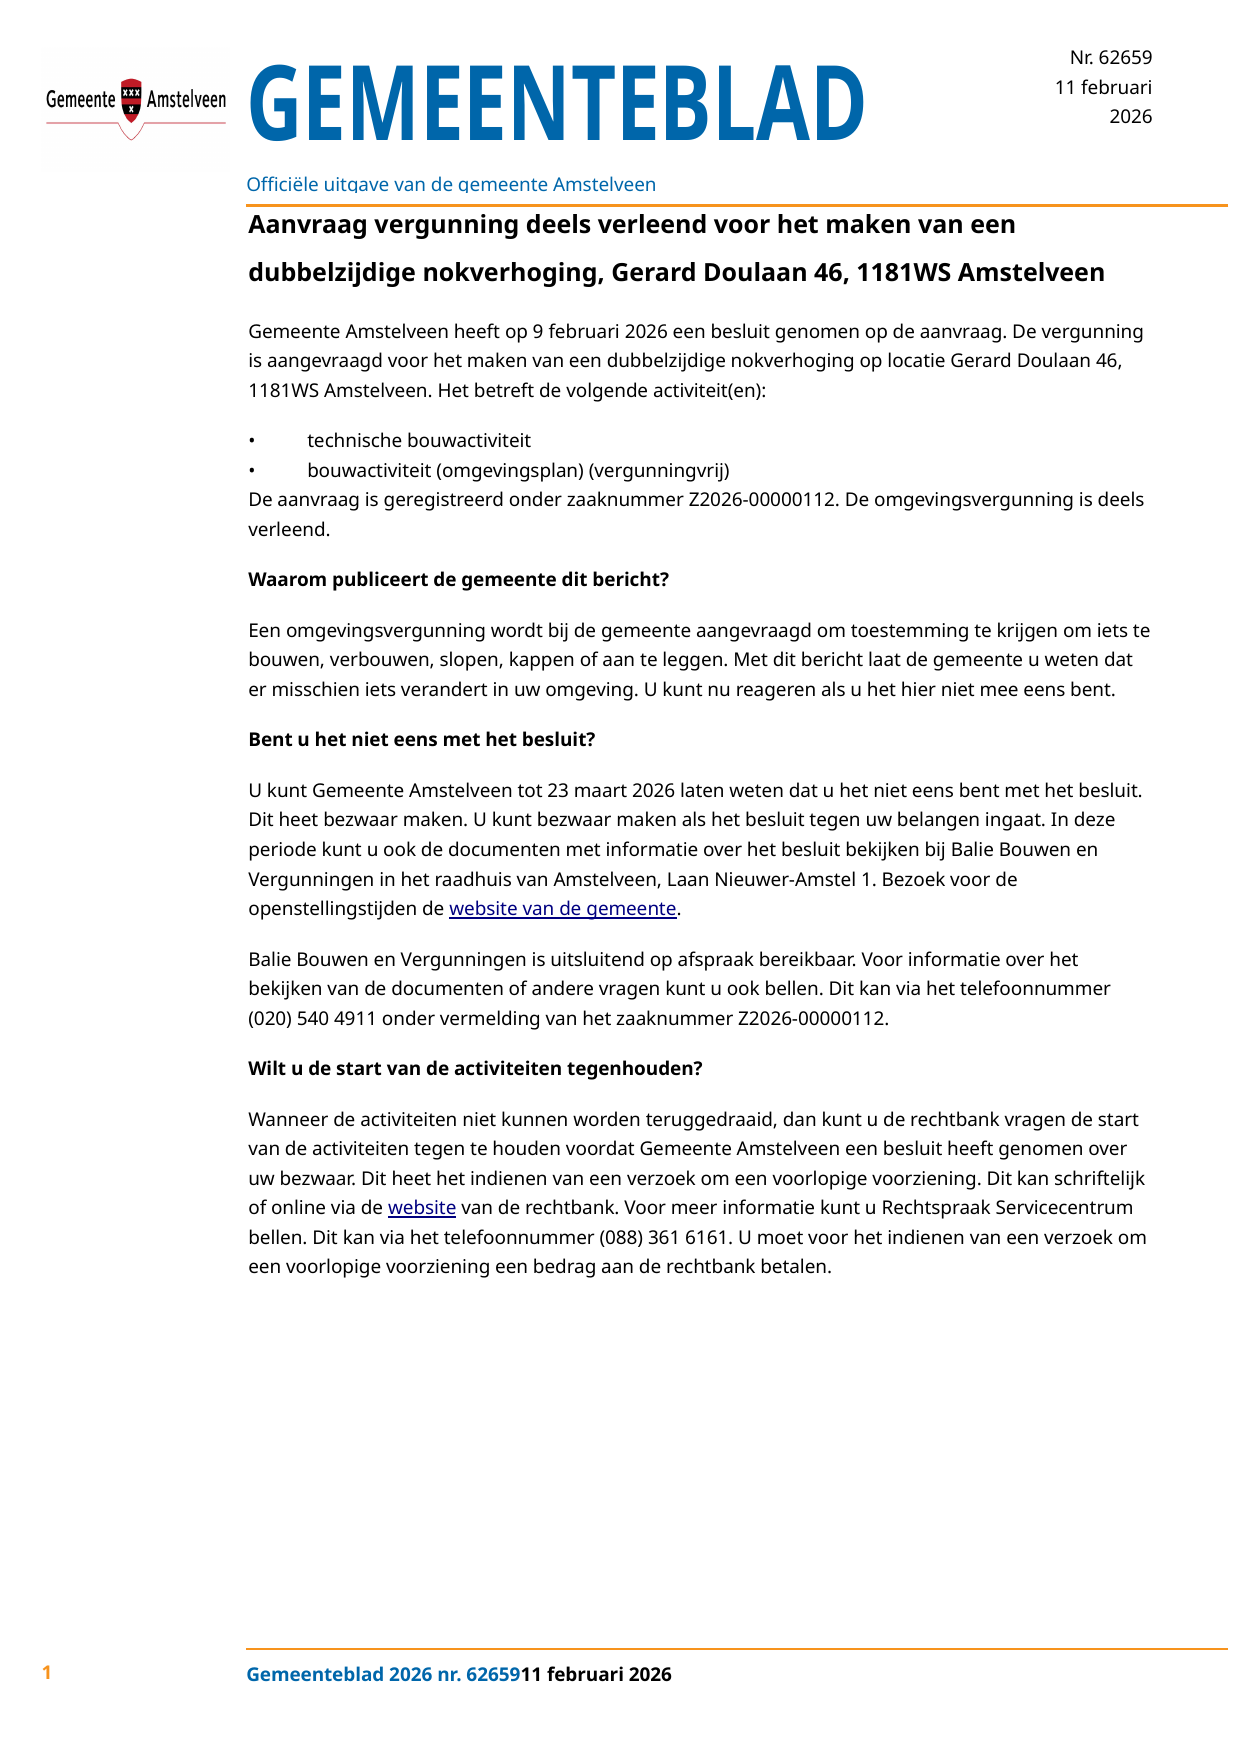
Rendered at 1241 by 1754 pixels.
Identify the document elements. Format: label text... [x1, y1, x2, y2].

text Gemeente Amstelveen heeft op 9 februari 2026 een besluit genomen op de aanvraag. De vergunning is aangevraagd voor het maken van een dubbelzijdige nokverhoging op locatie Gerard Doulaan 46, 1181WS Amstelveen. Het betreft de volgende activiteit(en): [248, 318, 1152, 403]
list bouwactiviteit (omgevingsplan) (vergunningvrij) [248, 457, 1152, 483]
text Balie Bouwen en Vergunningen is uitsluitend op afspraak bereikbaar. Voor informatie over het bekijken van de documenten of andere vragen kunt u ook bellen. Dit kan via het telefoonnummer (020) 540 4911 onder vermelding van het zaaknummer Z2026-00000112. [248, 946, 1152, 1031]
text Wanneer de activiteiten niet kunnen worden teruggedraaid, dan kunt u de rechtbank vragen de start van de activiteiten tegen te houden voordat Gemeente Amstelveen een besluit heeft genomen over uw bezwaar. Dit heet het indienen van een verzoek om een voorlopige voorziening. Dit kan schriftelijk of online via de website van de rechtbank. Voor meer informatie kunt u Rechtspraak Servicecentrum bellen. Dit kan via het telefoonnummer (088) 361 6161. U moet voor het indienen van een verzoek om een voorlopige voorziening een bedrag aan de rechtbank betalen. [248, 1106, 1152, 1279]
text U kunt Gemeente Amstelveen tot 23 maart 2026 laten weten dat u het niet eens bent met het besluit. Dit heet bezwaar maken. U kunt bezwaar maken als het besluit tegen uw belangen ingaat. In deze periode kunt u ook de documenten met informatie over het besluit bekijken bij Balie Bouwen en Vergunningen in het raadhuis van Amstelveen, Laan Nieuwer-Amstel 1. Bezoek voor de openstellingstijden de website van de gemeente. [248, 777, 1152, 921]
text Wilt u de start van de activiteiten tegenhouden? [248, 1055, 1152, 1081]
text Een omgevingsvergunning wordt bij de gemeente aangevraagd om toestemming te krijgen om iets te bouwen, verbouwen, slopen, kappen of aan te leggen. Met dit bericht laat de gemeente u weten dat er misschien iets verandert in uw omgeving. U kunt nu reageren als u het hier niet mee eens bent. [248, 617, 1152, 702]
text Bent u het niet eens met het besluit? [248, 727, 1152, 752]
text Aanvraag vergunning deels verleend voor het maken van een dubbelzijdige nokverhoging, Gerard Doulaan 46, 1181WS Amstelveen [248, 207, 1152, 288]
text Waarom publiceert de gemeente dit bericht? [248, 567, 1152, 592]
list technische bouwactiviteit [248, 427, 1152, 453]
text De aanvraag is geregistreerd onder zaaknummer Z2026-00000112. De omgevingsvergunning is deels verleend. [248, 487, 1152, 542]
picture [41, 47, 231, 172]
